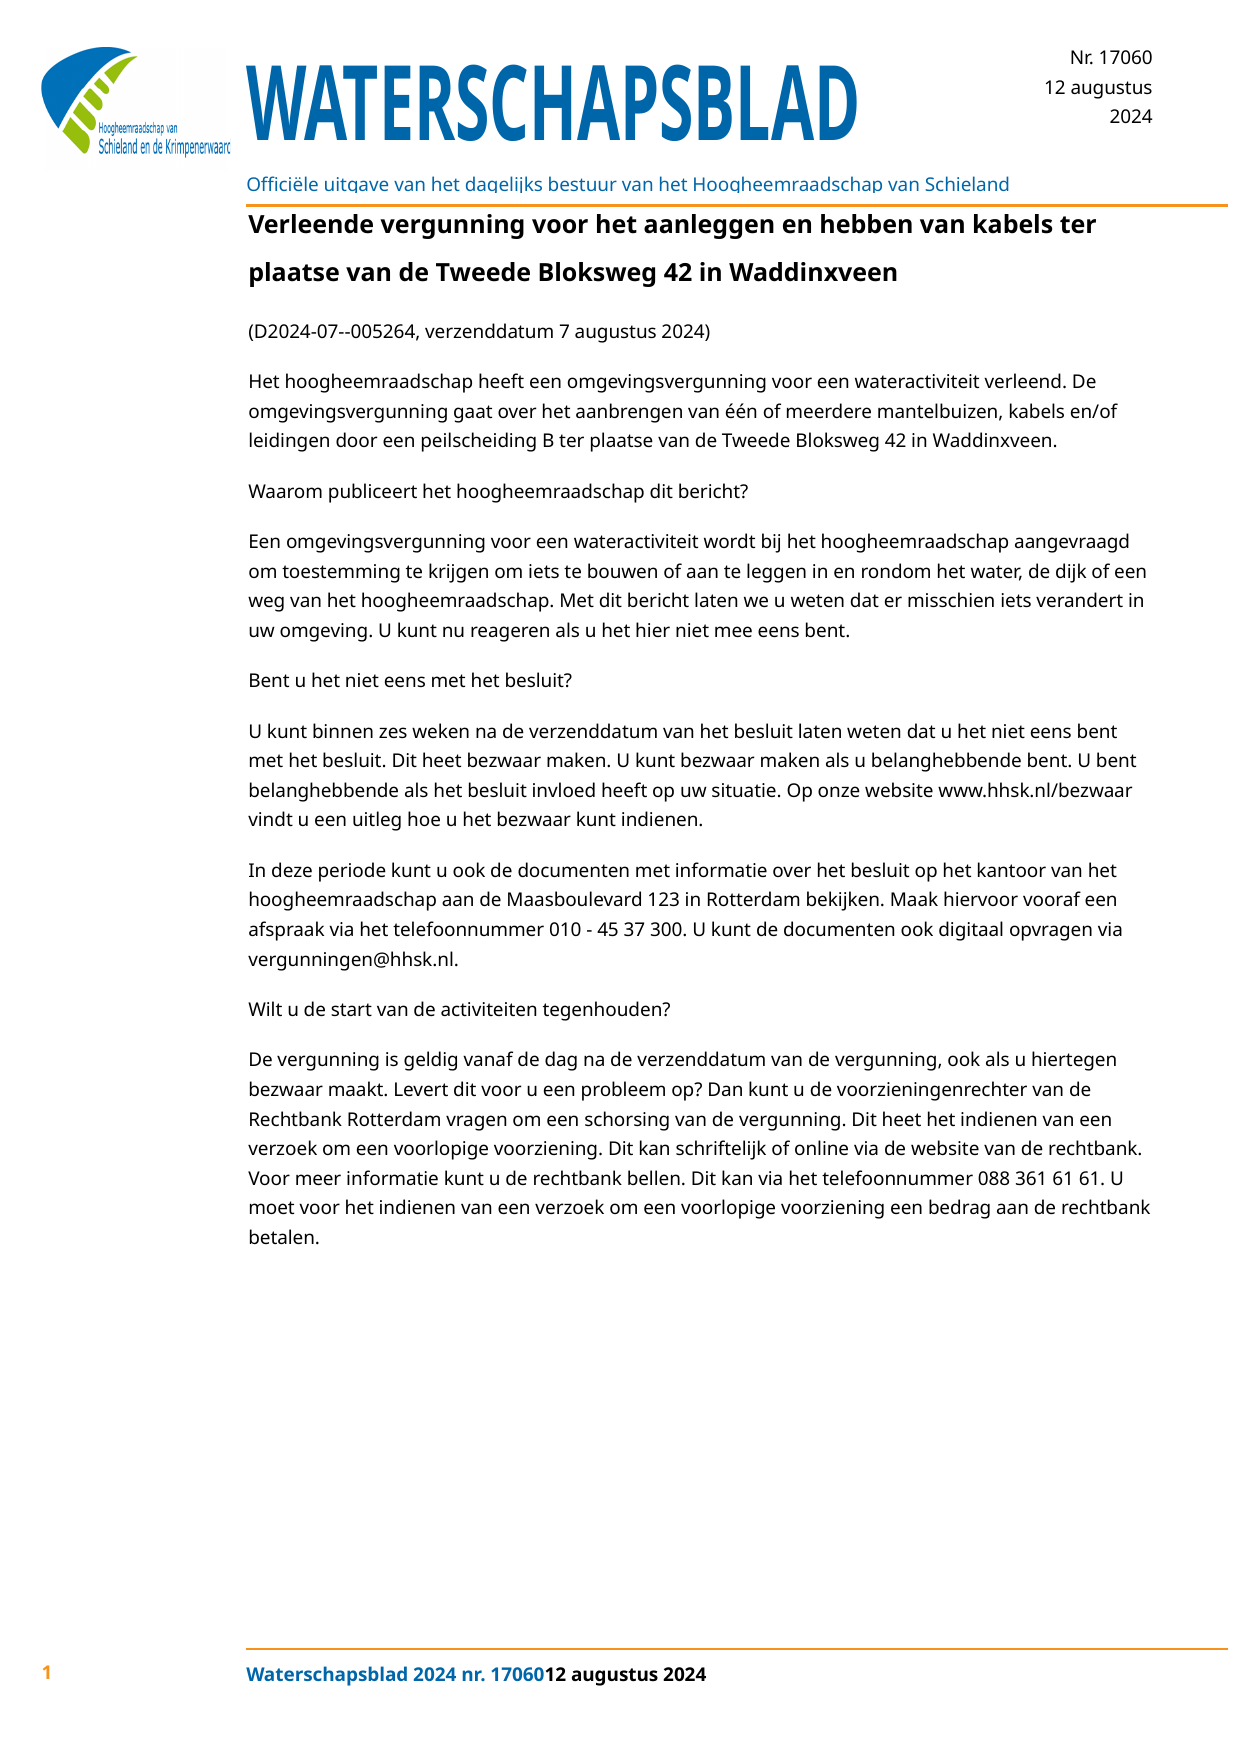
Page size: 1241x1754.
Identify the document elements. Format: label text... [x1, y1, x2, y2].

text De vergunning is geldig vanaf de dag na de verzenddatum van de vergunning, ook als u hiertegen bezwaar maakt. Levert dit voor u een probleem op? Dan kunt u de voorzieningenrechter van de Rechtbank Rotterdam vragen om een schorsing van de vergunning. Dit heet het indienen van een verzoek om een voorlopige voorziening. Dit kan schriftelijk of online via de website van de rechtbank. Voor meer informatie kunt u de rechtbank bellen. Dit kan via het telefoonnummer 088 361 61 61. U moet voor het indienen van een verzoek om een voorlopige voorziening een bedrag aan de rechtbank betalen. [248, 1047, 1152, 1250]
text U kunt binnen zes weken na de verzenddatum van het besluit laten weten dat u het niet eens bent met het besluit. Dit heet bezwaar maken. U kunt bezwaar maken als u belanghebbende bent. U bent belanghebbende als het besluit invloed heeft op uw situatie. Op onze website www.hhsk.nl/bezwaar vindt u een uitleg hoe u het bezwaar kunt indienen. [248, 718, 1152, 832]
text Wilt u de start van de activiteiten tegenhouden? [248, 996, 1152, 1022]
text Bent u het niet eens met het besluit? [248, 667, 1152, 693]
text Verleende vergunning voor het aanleggen en hebben van kabels ter plaatse van de Tweede Bloksweg 42 in Waddinxveen [248, 207, 1152, 288]
text (D2024-07--005264, verzenddatum 7 augustus 2024) [248, 318, 1152, 344]
text Een omgevingsvergunning voor een wateractiviteit wordt bij het hoogheemraadschap aangevraagd om toestemming te krijgen om iets te bouwen of aan te leggen in en rondom het water, de dijk of een weg van het hoogheemraadschap. Met dit bericht laten we u weten dat er misschien iets verandert in uw omgeving. U kunt nu reageren als u het hier niet mee eens bent. [248, 528, 1152, 643]
text Waarom publiceert het hoogheemraadschap dit bericht? [248, 478, 1152, 504]
text In deze periode kunt u ook de documenten met informatie over het besluit op het kantoor van het hoogheemraadschap aan de Maasboulevard 123 in Rotterdam bekijken. Maak hiervoor vooraf een afspraak via het telefoonnummer 010 - 45 37 300. U kunt de documenten ook digitaal opvragen via vergunningen@hhsk.nl. [248, 857, 1152, 972]
text Het hoogheemraadschap heeft een omgevingsvergunning voor een wateractiviteit verleend. De omgevingsvergunning gaat over het aanbrengen van één of meerdere mantelbuizen, kabels en/of leidingen door een peilscheiding B ter plaatse van de Tweede Bloksweg 42 in Waddinxveen. [248, 368, 1152, 453]
picture [41, 47, 231, 172]
